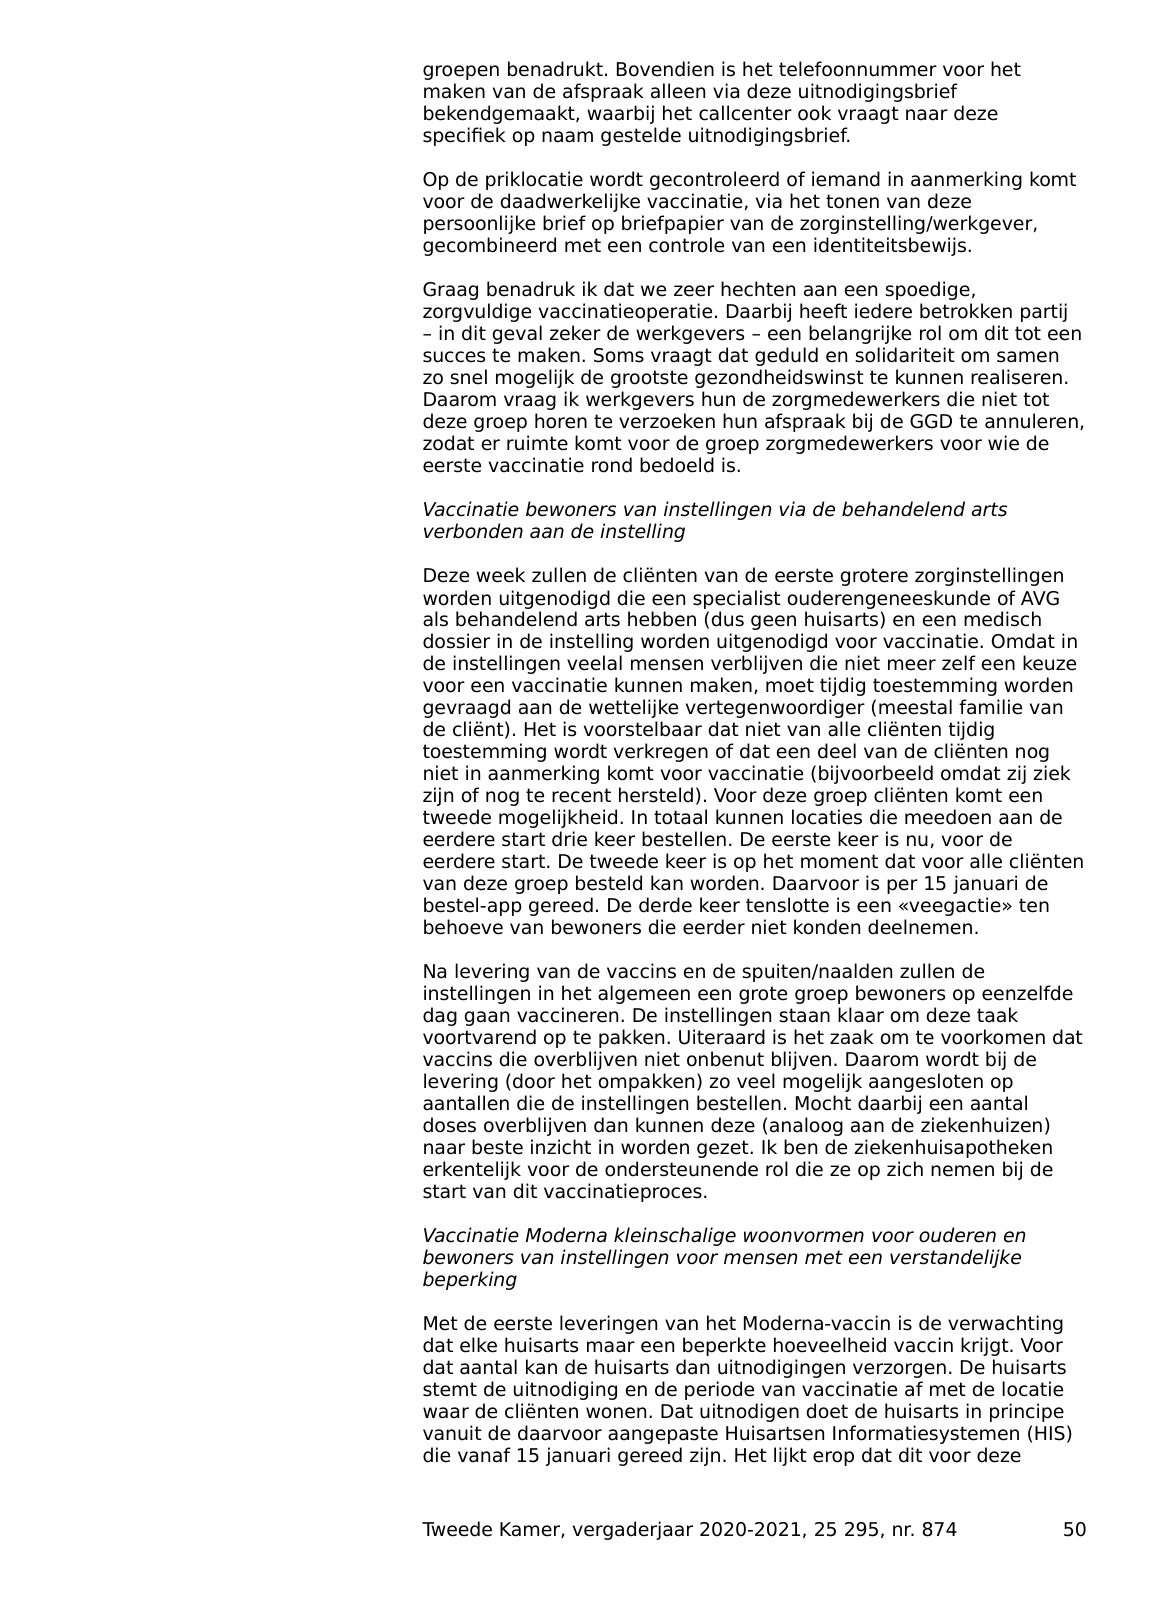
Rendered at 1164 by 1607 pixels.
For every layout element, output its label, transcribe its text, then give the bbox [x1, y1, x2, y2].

subtitle Vaccinatie Moderna kleinschalige woonvormen voor ouderen en bewoners van instellingen voor mensen met een verstandelijke beperking [422, 1225, 1087, 1291]
subtitle Vaccinatie bewoners van instellingen via de behandelend arts verbonden aan de instelling [422, 499, 1087, 543]
text groepen benadrukt. Bovendien is het telefoonnummer voor het maken van de afspraak alleen via deze uitnodigingsbrief bekendgemaakt, waarbij het callcenter ook vraagt naar deze specifiek op naam gestelde uitnodigingsbrief. [422, 59, 1087, 147]
text Op de priklocatie wordt gecontroleerd of iemand in aanmerking komt voor de daadwerkelijke vaccinatie, via het tonen van deze persoonlijke brief op briefpapier van de zorginstelling/werkgever, gecombineerd met een controle van een identiteitsbewijs. [422, 169, 1087, 257]
text Deze week zullen de cliënten van de eerste grotere zorginstellingen worden uitgenodigd die een specialist ouderengeneeskunde of AVG als behandelend arts hebben (dus geen huisarts) en een medisch dossier in de instelling worden uitgenodigd voor vaccinatie. Omdat in de instellingen veelal mensen verblijven die niet meer zelf een keuze voor een vaccinatie kunnen maken, moet tijdig toestemming worden gevraagd aan de wettelijke vertegenwoordiger (meestal familie van de cliënt). Het is voorstelbaar dat niet van alle cliënten tijdig toestemming wordt verkregen of dat een deel van de cliënten nog niet in aanmerking komt voor vaccinatie (bijvoorbeeld omdat zij ziek zijn of nog te recent hersteld). Voor deze groep cliënten komt een tweede mogelijkheid. In totaal kunnen locaties die meedoen aan de eerdere start drie keer bestellen. De eerste keer is nu, voor de eerdere start. De tweede keer is op het moment dat voor alle cliënten van deze groep besteld kan worden. Daarvoor is per 15 januari de bestel-app gereed. De derde keer tenslotte is een «veegactie» ten behoeve van bewoners die eerder niet konden deelnemen. [422, 565, 1087, 939]
text Na levering van de vaccins en de spuiten/naalden zullen de instellingen in het algemeen een grote groep bewoners op eenzelfde dag gaan vaccineren. De instellingen staan klaar om deze taak voortvarend op te pakken. Uiteraard is het zaak om te voorkomen dat vaccins die overblijven niet onbenut blijven. Daarom wordt bij de levering (door het ompakken) zo veel mogelijk aangesloten op aantallen die de instellingen bestellen. Mocht daarbij een aantal doses overblijven dan kunnen deze (analoog aan de ziekenhuizen) naar beste inzicht in worden gezet. Ik ben de ziekenhuisapotheken erkentelijk voor de ondersteunende rol die ze op zich nemen bij de start van dit vaccinatieproces. [422, 961, 1087, 1203]
text Met de eerste leveringen van het Moderna-vaccin is de verwachting dat elke huisarts maar een beperkte hoeveelheid vaccin krijgt. Voor dat aantal kan de huisarts dan uitnodigingen verzorgen. De huisarts stemt de uitnodiging en de periode van vaccinatie af met de locatie waar de cliënten wonen. Dat uitnodigen doet de huisarts in principe vanuit de daarvoor aangepaste Huisartsen Informatiesystemen (HIS) die vanaf 15 januari gereed zijn. Het lijkt erop dat dit voor deze [422, 1313, 1087, 1467]
text Graag benadruk ik dat we zeer hechten aan een spoedige, zorgvuldige vaccinatieoperatie. Daarbij heeft iedere betrokken partij – in dit geval zeker de werkgevers – een belangrijke rol om dit tot een succes te maken. Soms vraagt dat geduld en solidariteit om samen zo snel mogelijk de grootste gezondheidswinst te kunnen realiseren. Daarom vraag ik werkgevers hun de zorgmedewerkers die niet tot deze groep horen te verzoeken hun afspraak bij de GGD te annuleren, zodat er ruimte komt voor de groep zorgmedewerkers voor wie de eerste vaccinatie rond bedoeld is. [422, 279, 1087, 477]
